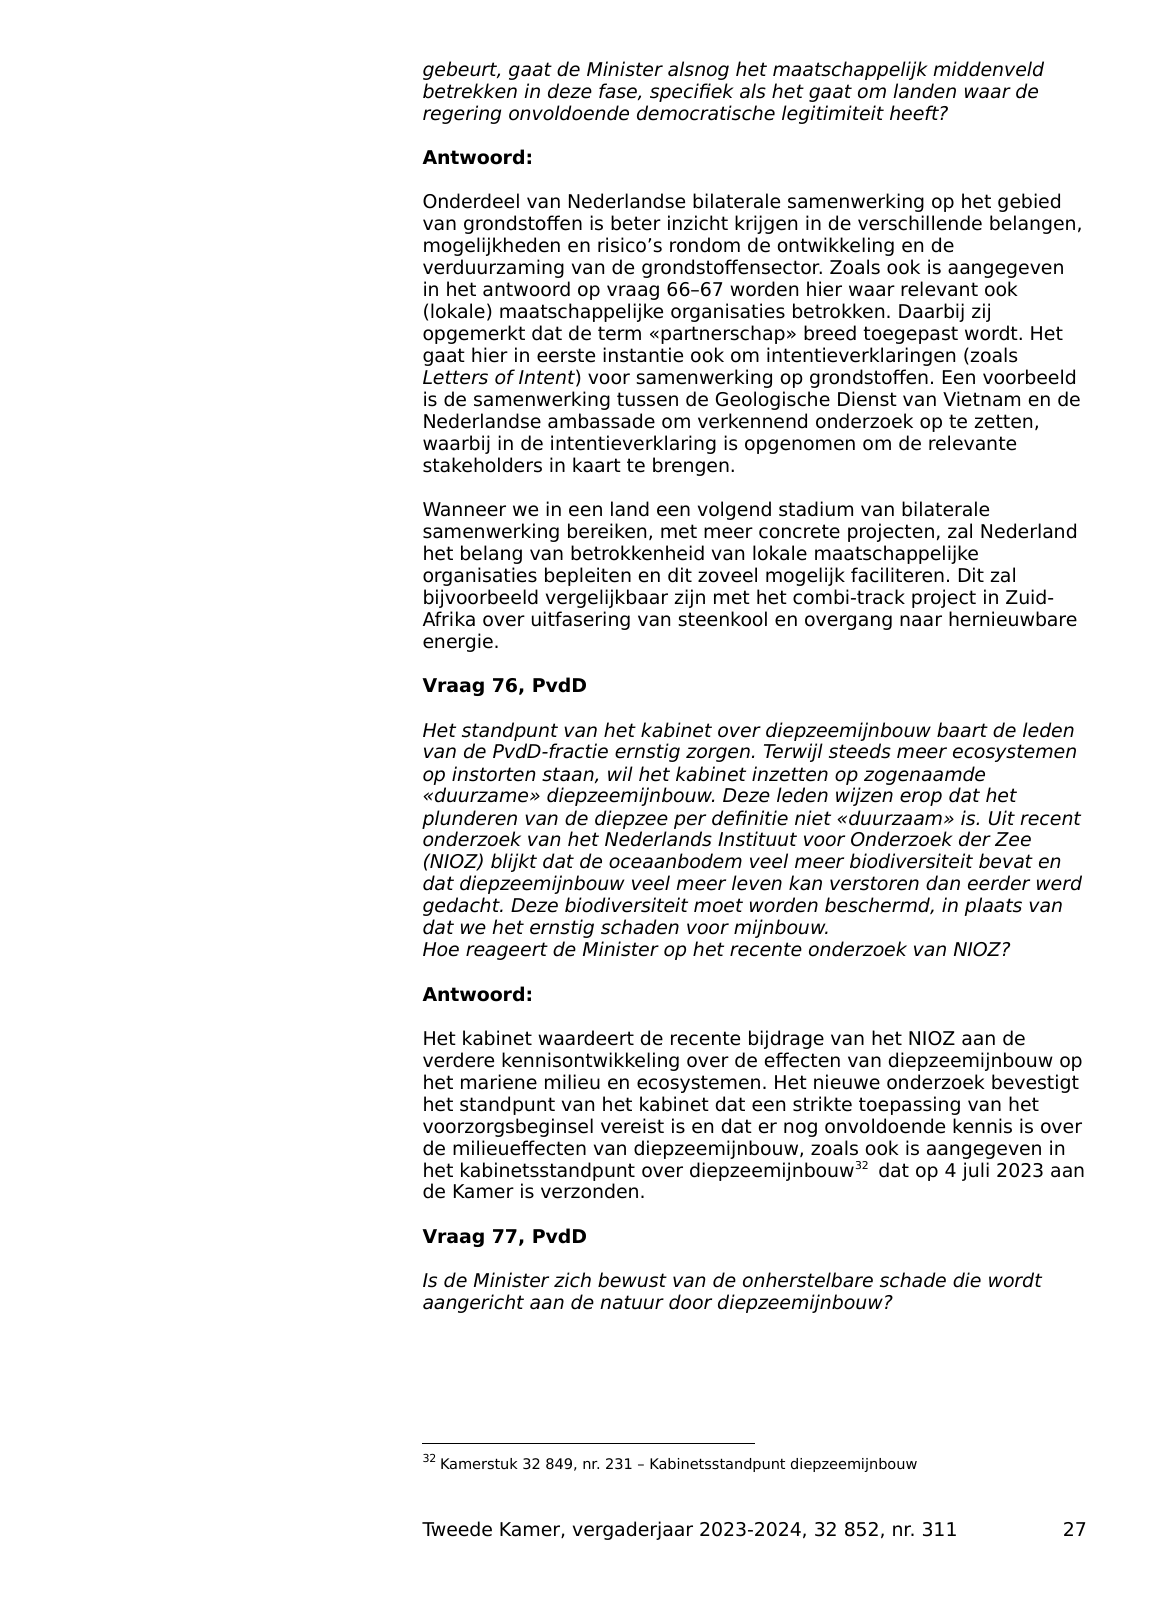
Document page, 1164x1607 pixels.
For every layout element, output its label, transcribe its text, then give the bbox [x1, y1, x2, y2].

text Het kabinet waardeert de recente bijdrage van het NIOZ aan de verdere kennisontwikkeling over de effecten van diepzeemijnbouw op het mariene milieu en ecosystemen. Het nieuwe onderzoek bevestigt het standpunt van het kabinet dat een strikte toepassing van het voorzorgsbeginsel vereist is en dat er nog onvoldoende kennis is over de milieueffecten van diepzeemijnbouw, zoals ook is aangegeven in het kabinetsstandpunt over diepzeemijnbouw dat op 4 juli 2023 aan de Kamer is verzonden. [422, 1028, 1087, 1203]
text gebeurt, gaat de Minister alsnog het maatschappelijk middenveld betrekken in deze fase, specifiek als het gaat om landen waar de regering onvoldoende democratische legitimiteit heeft? [422, 59, 1087, 125]
subtitle Antwoord: [422, 983, 1087, 1005]
text Hoe reageert de Minister op het recente onderzoek van NIOZ? [422, 939, 1087, 961]
text Is de Minister zich bewust van de onherstelbare schade die wordt aangericht aan de natuur door diepzeemijnbouw? [422, 1270, 1087, 1314]
text Wanneer we in een land een volgend stadium van bilaterale samenwerking bereiken, met meer concrete projecten, zal Nederland het belang van betrokkenheid van lokale maatschappelijke organisaties bepleiten en dit zoveel mogelijk faciliteren. Dit zal bijvoorbeeld vergelijkbaar zijn met het combi-track project in Zuid-Afrika over uitfasering van steenkool en overgang naar hernieuwbare energie. [422, 499, 1087, 653]
text Kamerstuk 32 849, nr. 231 – Kabinetsstandpunt diepzeemijnbouw [422, 1452, 1087, 1474]
text Onderdeel van Nederlandse bilaterale samenwerking op het gebied van grondstoffen is beter inzicht krijgen in de verschillende belangen, mogelijkheden en risico’s rondom de ontwikkeling en de verduurzaming van de grondstoffensector. Zoals ook is aangegeven in het antwoord op vraag 66–67 worden hier waar relevant ook (lokale) maatschappelijke organisaties betrokken. Daarbij zij opgemerkt dat de term «partnerschap» breed toegepast wordt. Het gaat hier in eerste instantie ook om intentieverklaringen (zoals Letters of Intent) voor samenwerking op grondstoffen. Een voorbeeld is de samenwerking tussen de Geologische Dienst van Vietnam en de Nederlandse ambassade om verkennend onderzoek op te zetten, waarbij in de intentieverklaring is opgenomen om de relevante stakeholders in kaart te brengen. [422, 191, 1087, 477]
subtitle Antwoord: [422, 147, 1087, 169]
text Het standpunt van het kabinet over diepzeemijnbouw baart de leden van de PvdD-fractie ernstig zorgen. Terwijl steeds meer ecosystemen op instorten staan, wil het kabinet inzetten op zogenaamde «duurzame» diepzeemijnbouw. Deze leden wijzen erop dat het plunderen van de diepzee per definitie niet «duurzaam» is. Uit recent onderzoek van het Nederlands Instituut voor Onderzoek der Zee (NIOZ) blijkt dat de oceaanbodem veel meer biodiversiteit bevat en dat diepzeemijnbouw veel meer leven kan verstoren dan eerder werd gedacht. Deze biodiversiteit moet worden beschermd, in plaats van dat we het ernstig schaden voor mijnbouw. [422, 719, 1087, 939]
subtitle Vraag 77, PvdD [422, 1226, 1087, 1248]
subtitle Vraag 76, PvdD [422, 675, 1087, 697]
